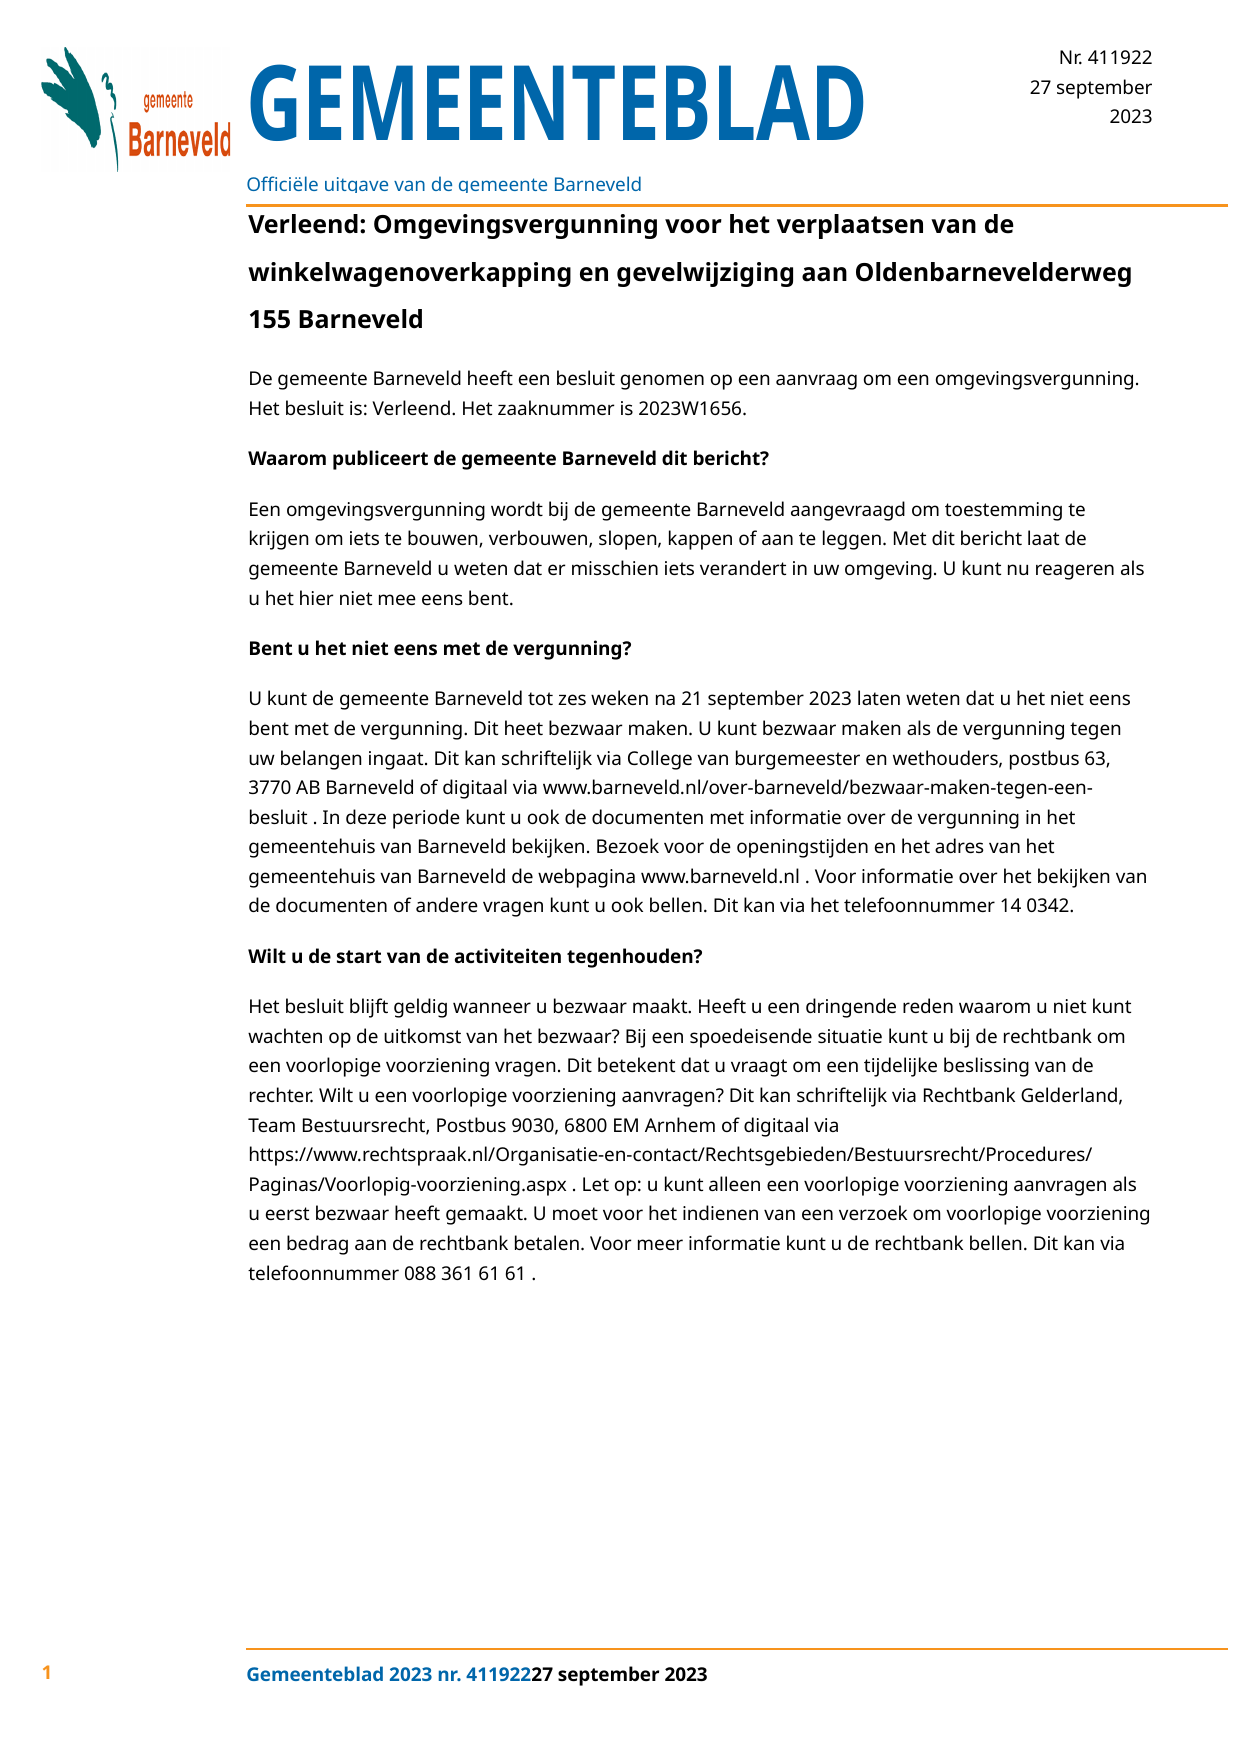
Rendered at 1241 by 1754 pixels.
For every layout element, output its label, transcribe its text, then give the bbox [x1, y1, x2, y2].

text Bent u het niet eens met de vergunning? [248, 635, 1152, 661]
text U kunt de gemeente Barneveld tot zes weken na 21 september 2023 laten weten dat u het niet eens bent met de vergunning. Dit heet bezwaar maken. U kunt bezwaar maken als de vergunning tegen uw belangen ingaat. Dit kan schriftelijk via College van burgemeester en wethouders, postbus 63, 3770 AB Barneveld of digitaal via www.barneveld.nl/over-barneveld/bezwaar-maken-tegen-een-besluit . In deze periode kunt u ook de documenten met informatie over de vergunning in het gemeentehuis van Barneveld bekijken. Bezoek voor de openingstijden en het adres van het gemeentehuis van Barneveld de webpagina www.barneveld.nl . Voor informatie over het bekijken van de documenten of andere vragen kunt u ook bellen. Dit kan via het telefoonnummer 14 0342. [248, 686, 1152, 918]
text Verleend: Omgevingsvergunning voor het verplaatsen van de winkelwagenoverkapping en gevelwijziging aan Oldenbarnevelderweg 155 Barneveld [248, 207, 1152, 336]
text Een omgevingsvergunning wordt bij de gemeente Barneveld aangevraagd om toestemming te krijgen om iets te bouwen, verbouwen, slopen, kappen of aan te leggen. Met dit bericht laat de gemeente Barneveld u weten dat er misschien iets verandert in uw omgeving. U kunt nu reageren als u het hier niet mee eens bent. [248, 496, 1152, 610]
text Waarom publiceert de gemeente Barneveld dit bericht? [248, 446, 1152, 471]
picture [41, 47, 231, 172]
text Wilt u de start van de activiteiten tegenhouden? [248, 943, 1152, 969]
text Het besluit blijft geldig wanneer u bezwaar maakt. Heeft u een dringende reden waarom u niet kunt wachten op de uitkomst van het bezwaar? Bij een spoedeisende situatie kunt u bij de rechtbank om een voorlopige voorziening vragen. Dit betekent dat u vraagt om een tijdelijke beslissing van de rechter. Wilt u een voorlopige voorziening aanvragen? Dit kan schriftelijk via Rechtbank Gelderland, Team Bestuursrecht, Postbus 9030, 6800 EM Arnhem of digitaal via https://www.rechtspraak.nl/Organisatie-en-contact/Rechtsgebieden/Bestuursrecht/Procedures/Paginas/Voorlopig-voorziening.aspx . Let op: u kunt alleen een voorlopige voorziening aanvragen als u eerst bezwaar heeft gemaakt. U moet voor het indienen van een verzoek om voorlopige voorziening een bedrag aan de rechtbank betalen. Voor meer informatie kunt u de rechtbank bellen. Dit kan via telefoonnummer 088 361 61 61 . [248, 993, 1152, 1285]
text De gemeente Barneveld heeft een besluit genomen op een aanvraag om een omgevingsvergunning. Het besluit is: Verleend. Het zaaknummer is 2023W1656. [248, 366, 1152, 421]
